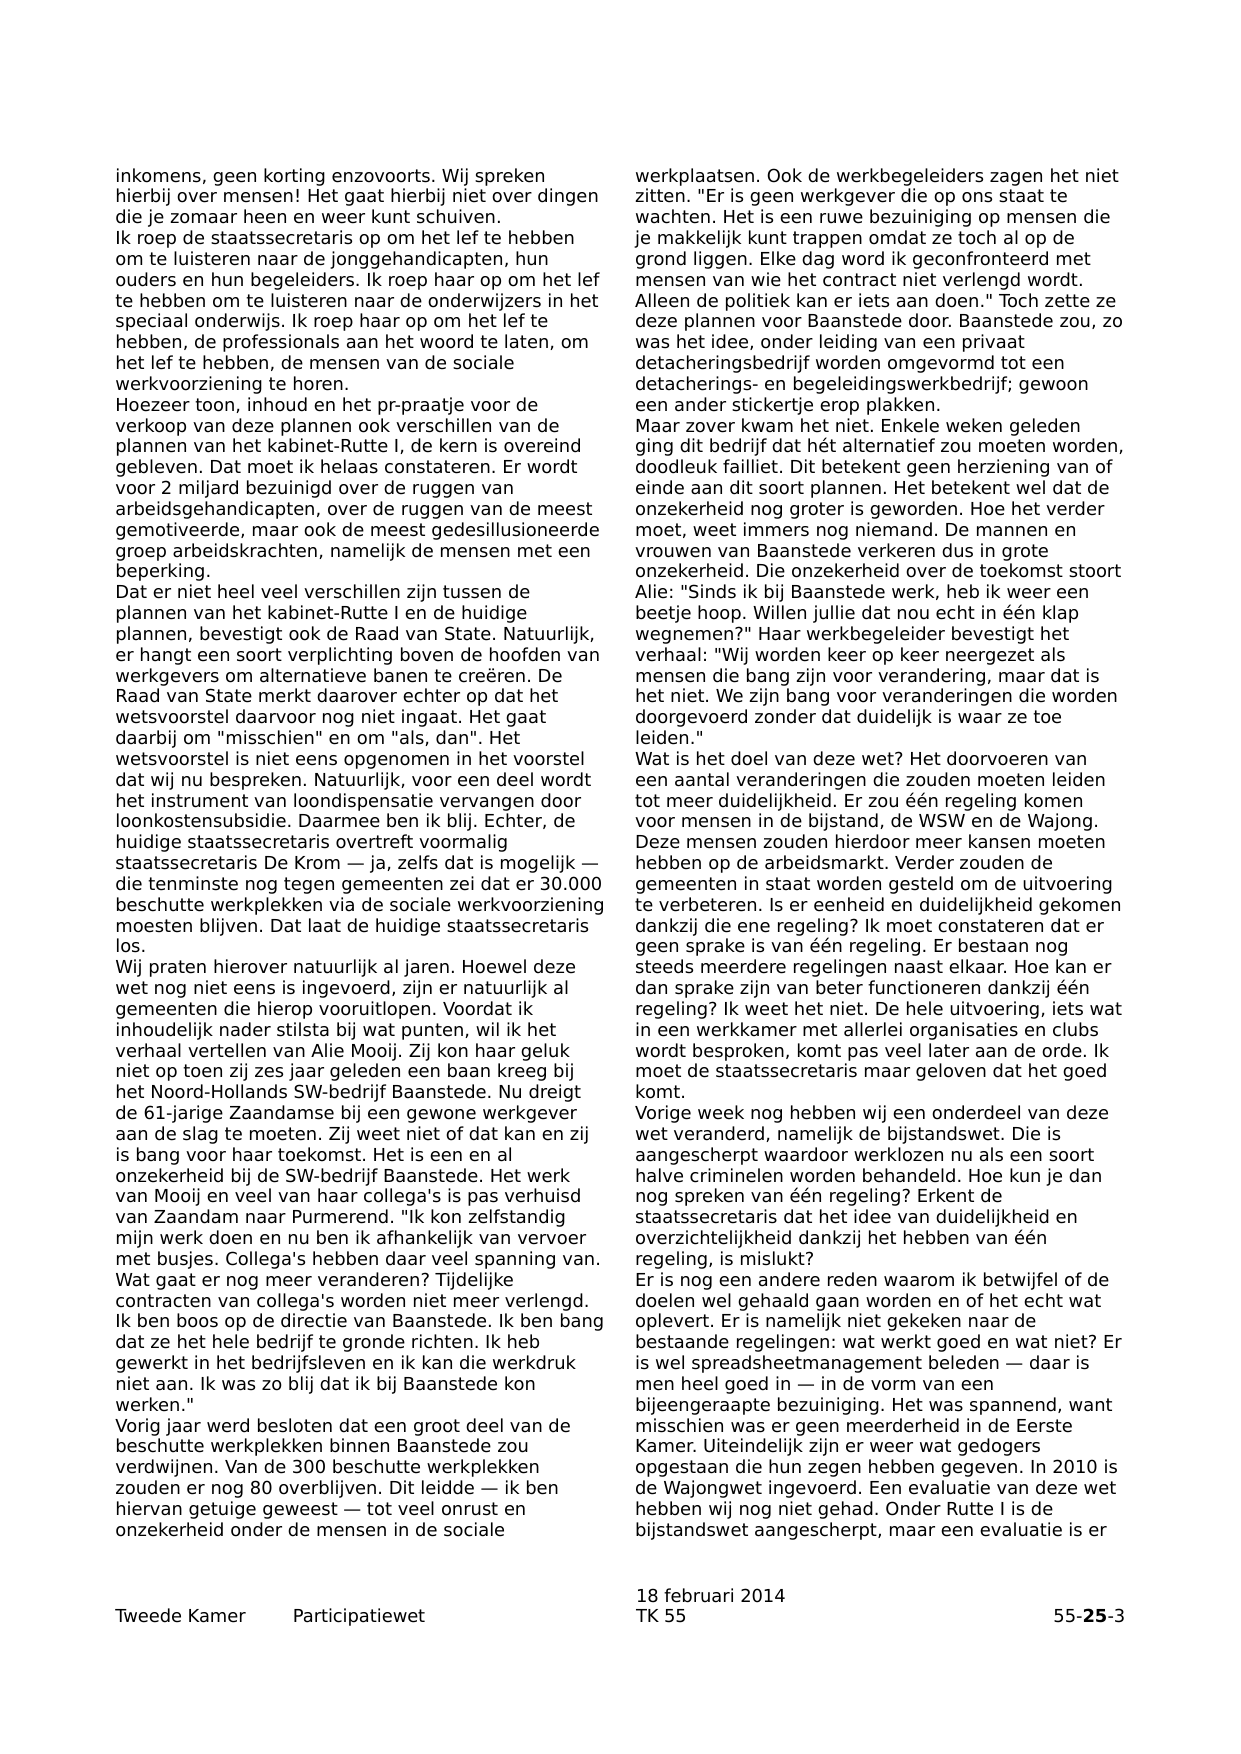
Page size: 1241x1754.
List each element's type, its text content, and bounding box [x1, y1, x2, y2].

text Wij praten hierover natuurlijk al jaren. Hoewel deze wet nog niet eens is ingevoerd, zijn er natuurlijk al gemeenten die hierop vooruitlopen. Voordat ik inhoudelijk nader stilsta bij wat punten, wil ik het verhaal vertellen van Alie Mooij. Zij kon haar geluk niet op toen zij zes jaar geleden een baan kreeg bij het Noord-Hollands SW-bedrijf Baanstede. Nu dreigt de 61-jarige Zaandamse bij een gewone werkgever aan de slag te moeten. Zij weet niet of dat kan en zij is bang voor haar toekomst. Het is een en al onzekerheid bij de SW-bedrijf Baanstede. Het werk van Mooij en veel van haar collega's is pas verhuisd van Zaandam naar Purmerend. "Ik kon zelfstandig mijn werk doen en nu ben ik afhankelijk van vervoer met busjes. Collega's hebben daar veel spanning van. Wat gaat er nog meer veranderen? Tijdelijke contracten van collega's worden niet meer verlengd. Ik ben boos op de directie van Baanstede. Ik ben bang dat ze het hele bedrijf te gronde richten. Ik heb gewerkt in het bedrijfsleven en ik kan die werkdruk niet aan. Ik was zo blij dat ik bij Baanstede kon werken." [115, 957, 605, 1415]
text Ik roep de staatssecretaris op om het lef te hebben om te luisteren naar de jonggehandicapten, hun ouders en hun begeleiders. Ik roep haar op om het lef te hebben om te luisteren naar de onderwijzers in het speciaal onderwijs. Ik roep haar op om het lef te hebben, de professionals aan het woord te laten, om het lef te hebben, de mensen van de sociale werkvoorziening te horen. [115, 228, 605, 394]
text Er is nog een andere reden waarom ik betwijfel of de doelen wel gehaald gaan worden en of het echt wat oplevert. Er is namelijk niet gekeken naar de bestaande regelingen: wat werkt goed en wat niet? Er is wel spreadsheetmanagement beleden — daar is men heel goed in — in de vorm van een bijeengeraapte bezuiniging. Het was spannend, want misschien was er geen meerderheid in de Eerste Kamer. Uiteindelijk zijn er weer wat gedogers opgestaan die hun zegen hebben gegeven. In 2010 is de Wajongwet ingevoerd. Een evaluatie van deze wet hebben wij nog niet gehad. Onder Rutte I is de bijstandswet aangescherpt, maar een evaluatie is er [635, 1269, 1125, 1540]
text Maar zover kwam het niet. Enkele weken geleden ging dit bedrijf dat hét alternatief zou moeten worden, doodleuk failliet. Dit betekent geen herziening van of einde aan dit soort plannen. Het betekent wel dat de onzekerheid nog groter is geworden. Hoe het verder moet, weet immers nog niemand. De mannen en vrouwen van Baanstede verkeren dus in grote onzekerheid. Die onzekerheid over de toekomst stoort Alie: "Sinds ik bij Baanstede werk, heb ik weer een beetje hoop. Willen jullie dat nou echt in één klap wegnemen?" Haar werkbegeleider bevestigt het verhaal: "Wij worden keer op keer neergezet als mensen die bang zijn voor verandering, maar dat is het niet. We zijn bang voor veranderingen die worden doorgevoerd zonder dat duidelijk is waar ze toe leiden." [635, 415, 1125, 749]
text Wat is het doel van deze wet? Het doorvoeren van een aantal veranderingen die zouden moeten leiden tot meer duidelijkheid. Er zou één regeling komen voor mensen in de bijstand, de WSW en de Wajong. Deze mensen zouden hierdoor meer kansen moeten hebben op de arbeidsmarkt. Verder zouden de gemeenten in staat worden gesteld om de uitvoering te verbeteren. Is er eenheid en duidelijkheid gekomen dankzij die ene regeling? Ik moet constateren dat er geen sprake is van één regeling. Er bestaan nog steeds meerdere regelingen naast elkaar. Hoe kan er dan sprake zijn van beter functioneren dankzij één regeling? Ik weet het niet. De hele uitvoering, iets wat in een werkkamer met allerlei organisaties en clubs wordt besproken, komt pas veel later aan de orde. Ik moet de staatssecretaris maar geloven dat het goed komt. [635, 749, 1125, 1103]
text werkplaatsen. Ook de werkbegeleiders zagen het niet zitten. "Er is geen werkgever die op ons staat te wachten. Het is een ruwe bezuiniging op mensen die je makkelijk kunt trappen omdat ze toch al op de grond liggen. Elke dag word ik geconfronteerd met mensen van wie het contract niet verlengd wordt. Alleen de politiek kan er iets aan doen." Toch zette ze deze plannen voor Baanstede door. Baanstede zou, zo was het idee, onder leiding van een privaat detacheringsbedrijf worden omgevormd tot een detacherings- en begeleidingswerkbedrijf; gewoon een ander stickertje erop plakken. [635, 165, 1125, 415]
text Vorig jaar werd besloten dat een groot deel van de beschutte werkplekken binnen Baanstede zou verdwijnen. Van de 300 beschutte werkplekken zouden er nog 80 overblijven. Dit leidde — ik ben hiervan getuige geweest — tot veel onrust en onzekerheid onder de mensen in de sociale [115, 1415, 605, 1540]
text Dat er niet heel veel verschillen zijn tussen de plannen van het kabinet-Rutte I en de huidige plannen, bevestigt ook de Raad van State. Natuurlijk, er hangt een soort verplichting boven de hoofden van werkgevers om alternatieve banen te creëren. De Raad van State merkt daarover echter op dat het wetsvoorstel daarvoor nog niet ingaat. Het gaat daarbij om "misschien" en om "als, dan". Het wetsvoorstel is niet eens opgenomen in het voorstel dat wij nu bespreken. Natuurlijk, voor een deel wordt het instrument van loondispensatie vervangen door loonkostensubsidie. Daarmee ben ik blij. Echter, de huidige staatssecretaris overtreft voormalig staatssecretaris De Krom — ja, zelfs dat is mogelijk — die tenminste nog tegen gemeenten zei dat er 30.000 beschutte werkplekken via de sociale werkvoorziening moesten blijven. Dat laat de huidige staatssecretaris los. [115, 582, 605, 957]
text Vorige week nog hebben wij een onderdeel van deze wet veranderd, namelijk de bijstandswet. Die is aangescherpt waardoor werklozen nu als een soort halve criminelen worden behandeld. Hoe kun je dan nog spreken van één regeling? Erkent de staatssecretaris dat het idee van duidelijkheid en overzichtelijkheid dankzij het hebben van één regeling, is mislukt? [635, 1103, 1125, 1269]
text inkomens, geen korting enzovoorts. Wij spreken hierbij over mensen! Het gaat hierbij niet over dingen die je zomaar heen en weer kunt schuiven. [115, 165, 605, 228]
text Hoezeer toon, inhoud en het pr-praatje voor de verkoop van deze plannen ook verschillen van de plannen van het kabinet-Rutte I, de kern is overeind gebleven. Dat moet ik helaas constateren. Er wordt voor 2 miljard bezuinigd over de ruggen van arbeidsgehandicapten, over de ruggen van de meest gemotiveerde, maar ook de meest gedesillusioneerde groep arbeidskrachten, namelijk de mensen met een beperking. [115, 394, 605, 582]
